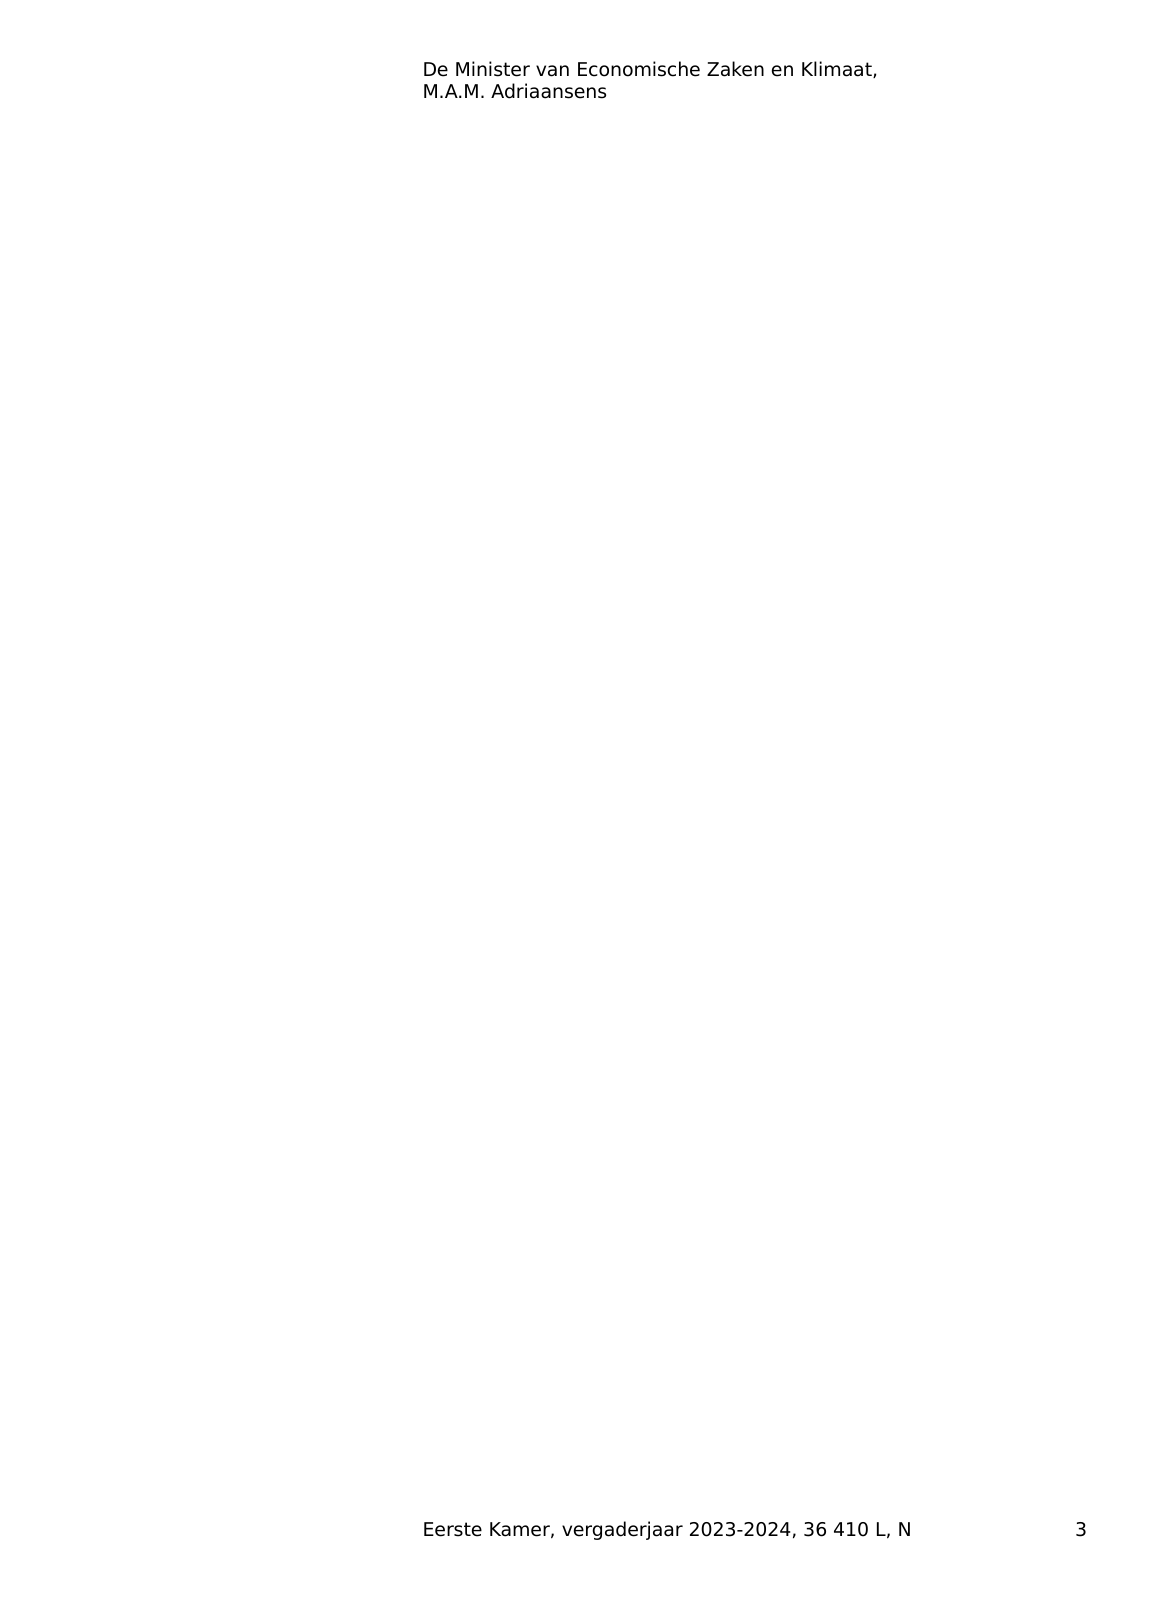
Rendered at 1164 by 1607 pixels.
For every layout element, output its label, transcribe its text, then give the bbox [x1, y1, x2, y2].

text De Minister van Economische Zaken en Klimaat, M.A.M. Adriaansens [422, 59, 1087, 103]
